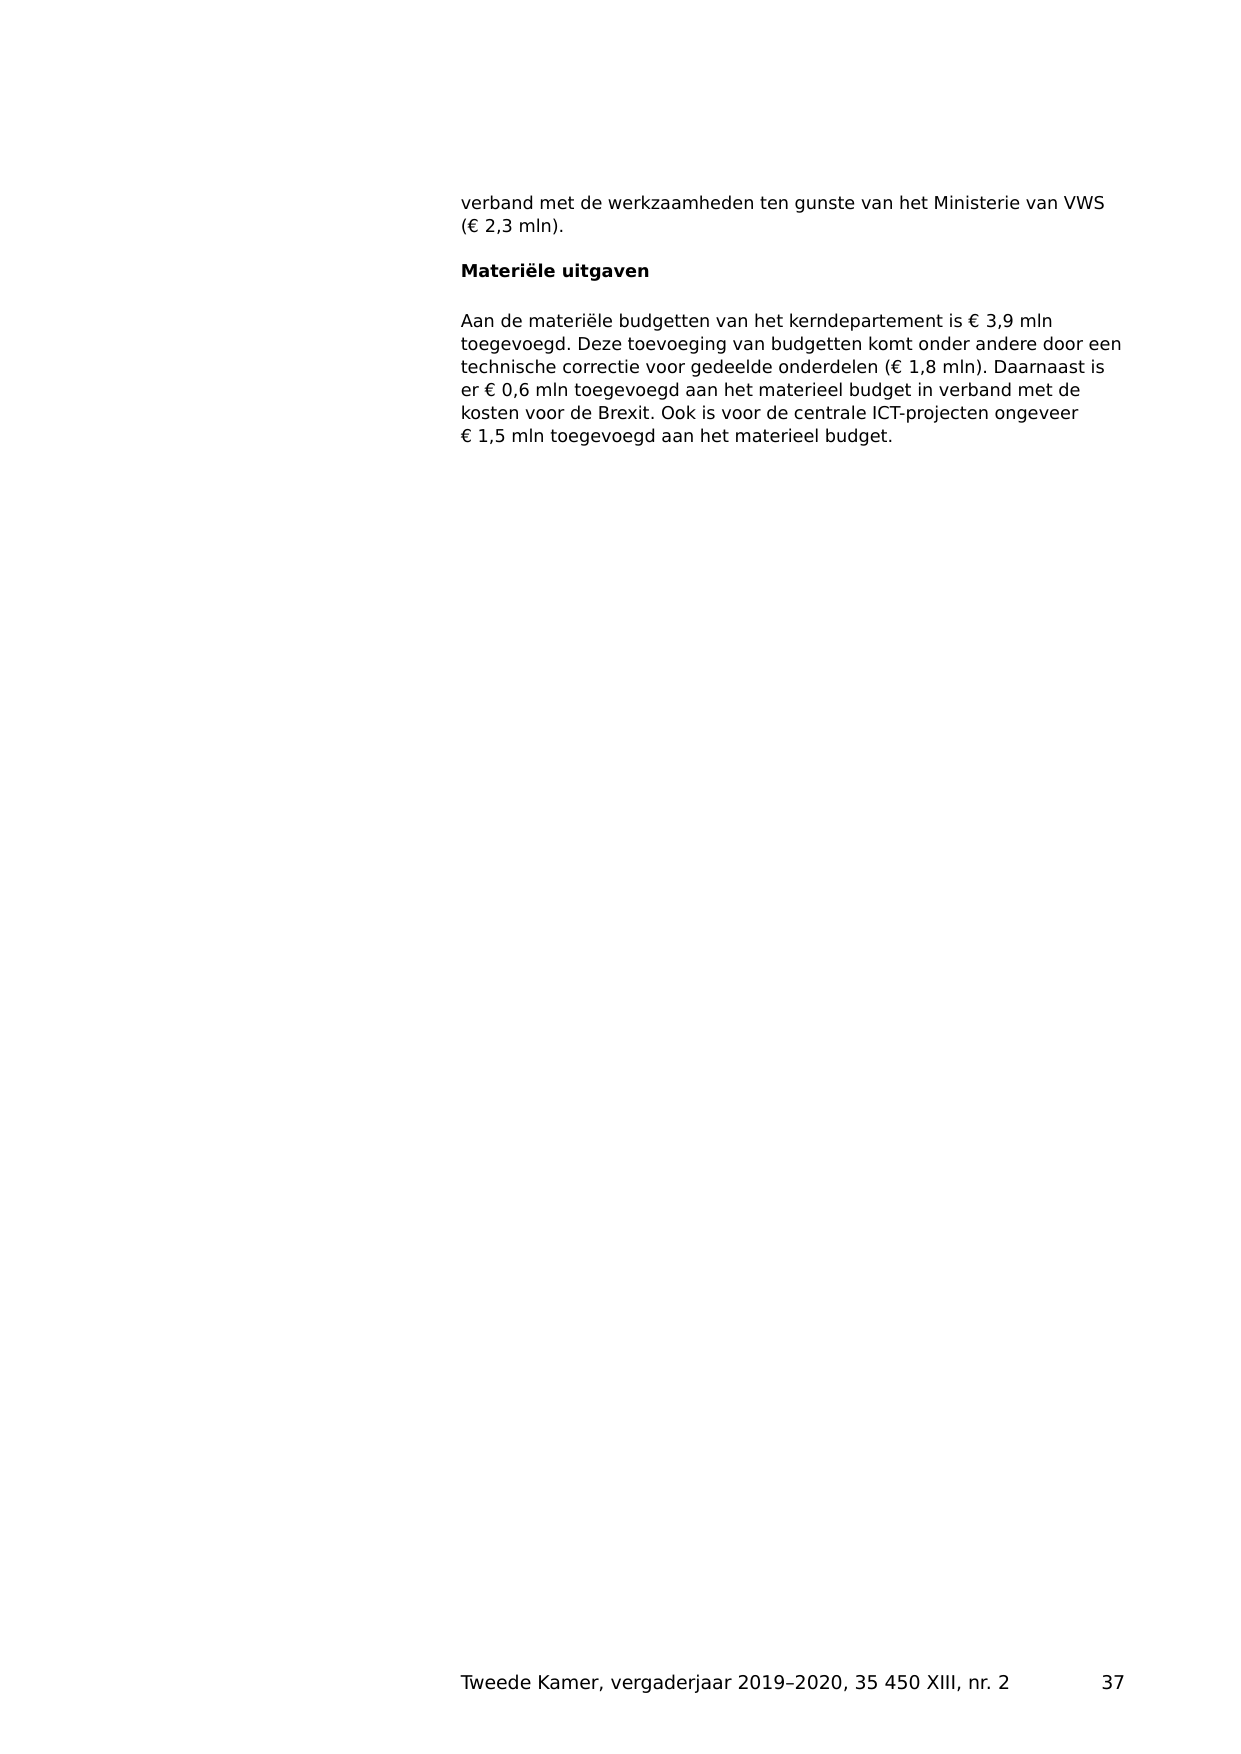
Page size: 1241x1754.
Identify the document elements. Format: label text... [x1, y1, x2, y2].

text verband met de werkzaamheden ten gunste van het Ministerie van VWS (€ 2,3 mln). [461, 191, 1125, 237]
text Aan de materiële budgetten van het kerndepartement is € 3,9 mln toegevoegd. Deze toevoeging van budgetten komt onder andere door een technische correctie voor gedeelde onderdelen (€ 1,8 mln). Daarnaast is er € 0,6 mln toegevoegd aan het materieel budget in verband met de kosten voor de Brexit. Ook is voor de centrale ICT-projecten ongeveer € 1,5 mln toegevoegd aan het materieel budget. [461, 309, 1125, 447]
text Materiële uitgaven [461, 259, 1125, 282]
